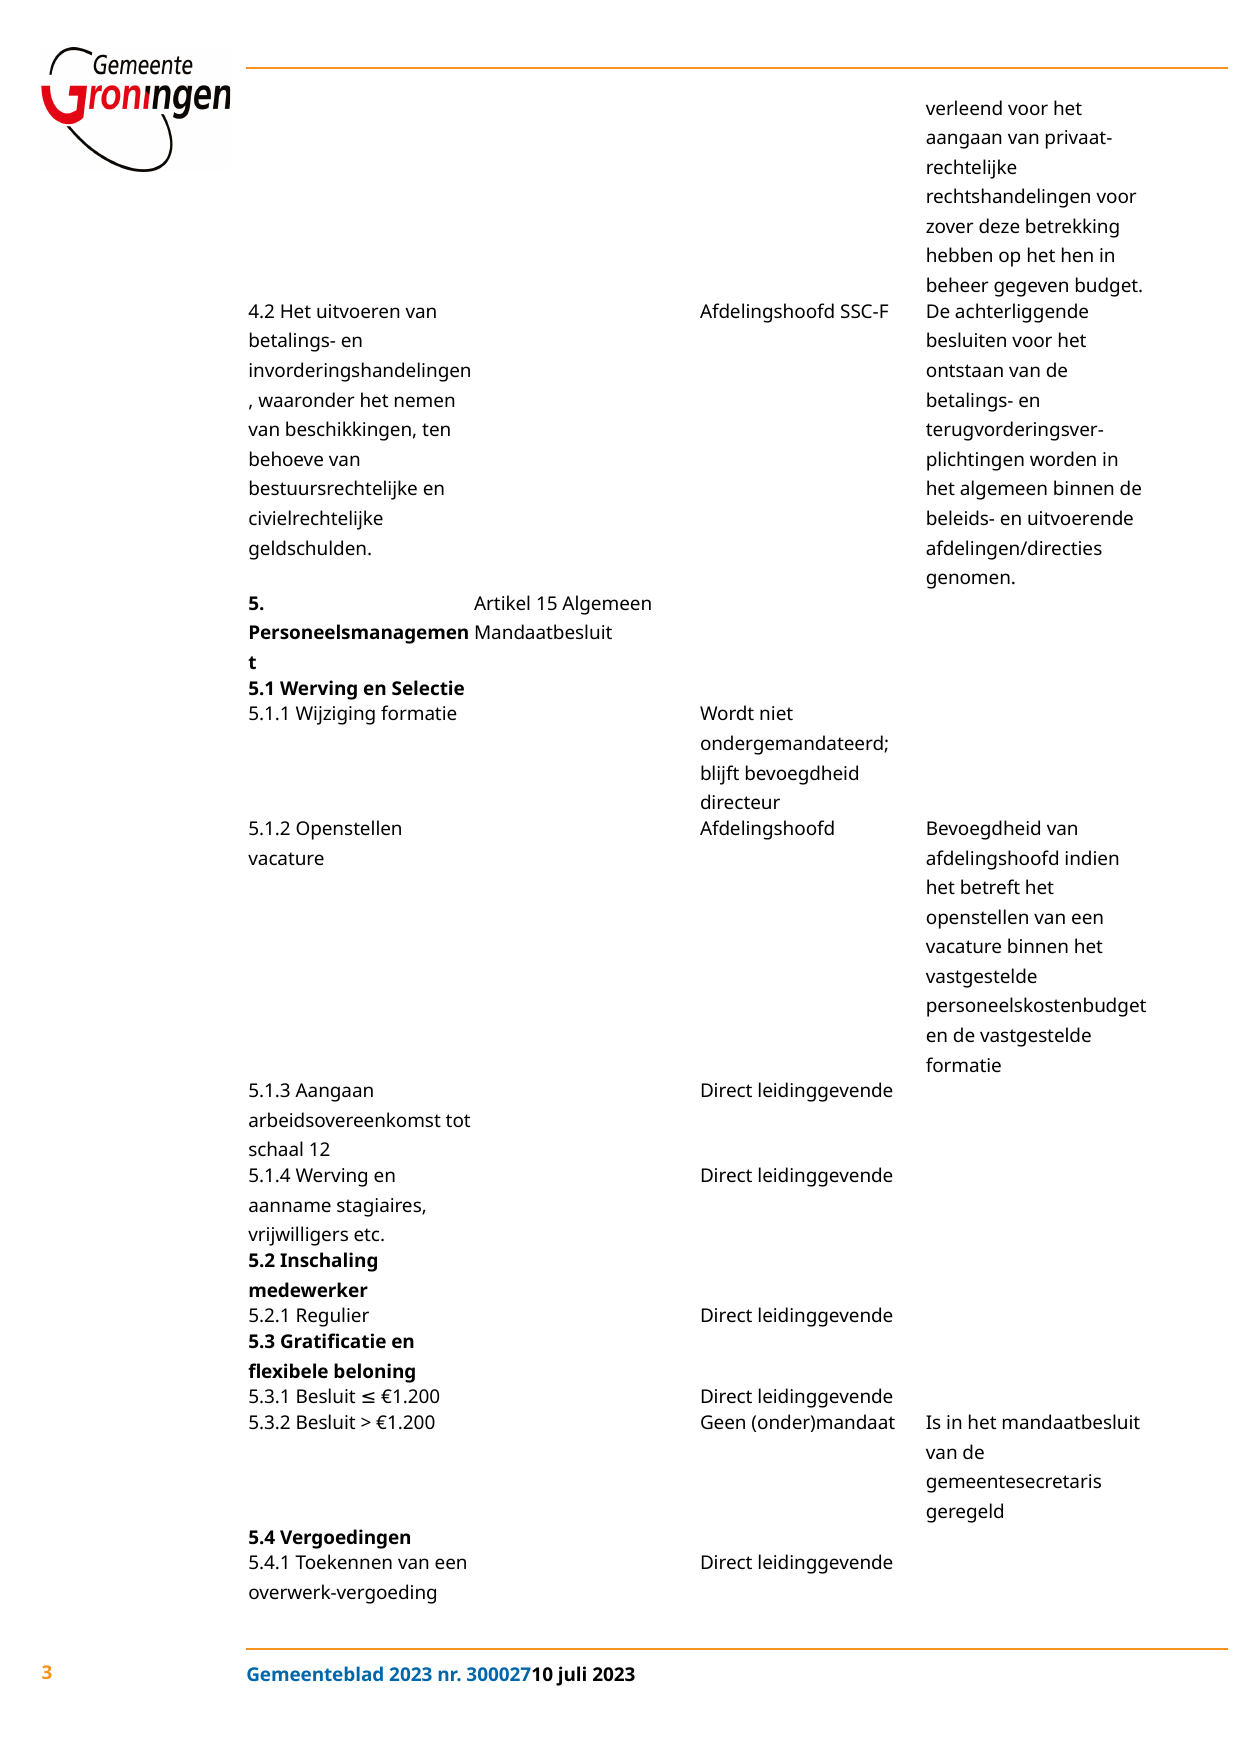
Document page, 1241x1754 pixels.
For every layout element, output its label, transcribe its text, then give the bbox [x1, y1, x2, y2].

table_cell Direct leidinggevende [700, 1384, 926, 1409]
table_cell Afdelingshoofd [700, 815, 926, 1077]
table_cell [474, 1550, 700, 1605]
table_cell 5.4 Vergoedingen [248, 1524, 474, 1549]
table_cell verleend voor het aangaan van privaat-rechtelijke rechtshandelingen voor zover deze betrekking hebben op het hen in beheer gegeven budget. [926, 95, 1152, 298]
table_cell [474, 815, 700, 1077]
table_cell 5.1.3 Aangaan arbeidsovereenkomst tot schaal 12 [248, 1078, 474, 1162]
table_cell [700, 1524, 926, 1549]
table_cell 4.2 Het uitvoeren van betalings- en invorderingshandelingen, waaronder het nemen van beschikkingen, ten behoeve van bestuursrechtelijke en civielrechtelijke geldschulden. [248, 298, 474, 590]
table_cell 5.1.4 Werving en aanname stagiaires, vrijwilligers etc. [248, 1163, 474, 1247]
table_cell [474, 95, 700, 298]
table_cell 5.1.1 Wijziging formatie [248, 701, 474, 815]
table_cell 5.3.1 Besluit ≤ €1.200 [248, 1384, 474, 1409]
table_cell Direct leidinggevende [700, 1078, 926, 1162]
table_cell [248, 95, 474, 298]
table_cell [926, 1247, 1152, 1303]
table_cell [926, 675, 1152, 701]
table_cell 5.2.1 Regulier [248, 1303, 474, 1328]
table_cell De achterliggende besluiten voor het ontstaan van de betalings- en terugvorderingsver-plichtingen worden in het algemeen binnen de beleids- en uitvoerende afdelingen/directies genomen. [926, 298, 1152, 590]
table_cell Direct leidinggevende [700, 1303, 926, 1328]
table_cell [926, 1550, 1152, 1605]
table_cell [926, 1303, 1152, 1328]
table_cell [474, 1303, 700, 1328]
table_cell Artikel 15 Algemeen Mandaatbesluit [474, 590, 700, 675]
table_cell [700, 1247, 926, 1303]
table_cell Direct leidinggevende [700, 1163, 926, 1247]
table_cell Bevoegdheid van afdelingshoofd indien het betreft het openstellen van een vacature binnen het vastgestelde personeelskostenbudget en de vastgestelde formatie [926, 815, 1152, 1077]
table_cell [700, 95, 926, 298]
table_cell [926, 1524, 1152, 1549]
table_cell [926, 1078, 1152, 1162]
table_cell [700, 590, 926, 675]
table_cell 5.3.2 Besluit > €1.200 [248, 1409, 474, 1524]
table_cell [474, 1384, 700, 1409]
table_cell 5.2 Inschaling medewerker [248, 1247, 474, 1303]
table_cell [926, 701, 1152, 815]
table_cell [474, 1524, 700, 1549]
table_cell Afdelingshoofd SSC-F [700, 298, 926, 590]
table_cell [474, 701, 700, 815]
table_cell Geen (onder)mandaat [700, 1409, 926, 1524]
table_cell [474, 1328, 700, 1384]
table_cell 5.1 Werving en Selectie [248, 675, 474, 701]
picture [41, 47, 231, 172]
table_cell [926, 1163, 1152, 1247]
table_cell Is in het mandaatbesluit van de gemeentesecretaris geregeld [926, 1409, 1152, 1524]
table_cell 5.1.2 Openstellen vacature [248, 815, 474, 1077]
table_cell [474, 1247, 700, 1303]
table_cell [926, 1328, 1152, 1384]
table_cell Wordt niet ondergemandateerd; blijft bevoegdheid directeur [700, 701, 926, 815]
table_cell 5.4.1 Toekennen van een overwerk-vergoeding [248, 1550, 474, 1605]
table_cell [700, 675, 926, 701]
table_cell [926, 590, 1152, 675]
table_cell [474, 1163, 700, 1247]
table_cell 5.3 Gratificatie en flexibele beloning [248, 1328, 474, 1384]
table_cell 5. Personeelsmanagement [248, 590, 474, 675]
table_cell Direct leidinggevende [700, 1550, 926, 1605]
table_cell [474, 1409, 700, 1524]
table_cell [700, 1328, 926, 1384]
table_cell [474, 298, 700, 590]
table_cell [474, 675, 700, 701]
table_cell [926, 1384, 1152, 1409]
table_cell [474, 1078, 700, 1162]
